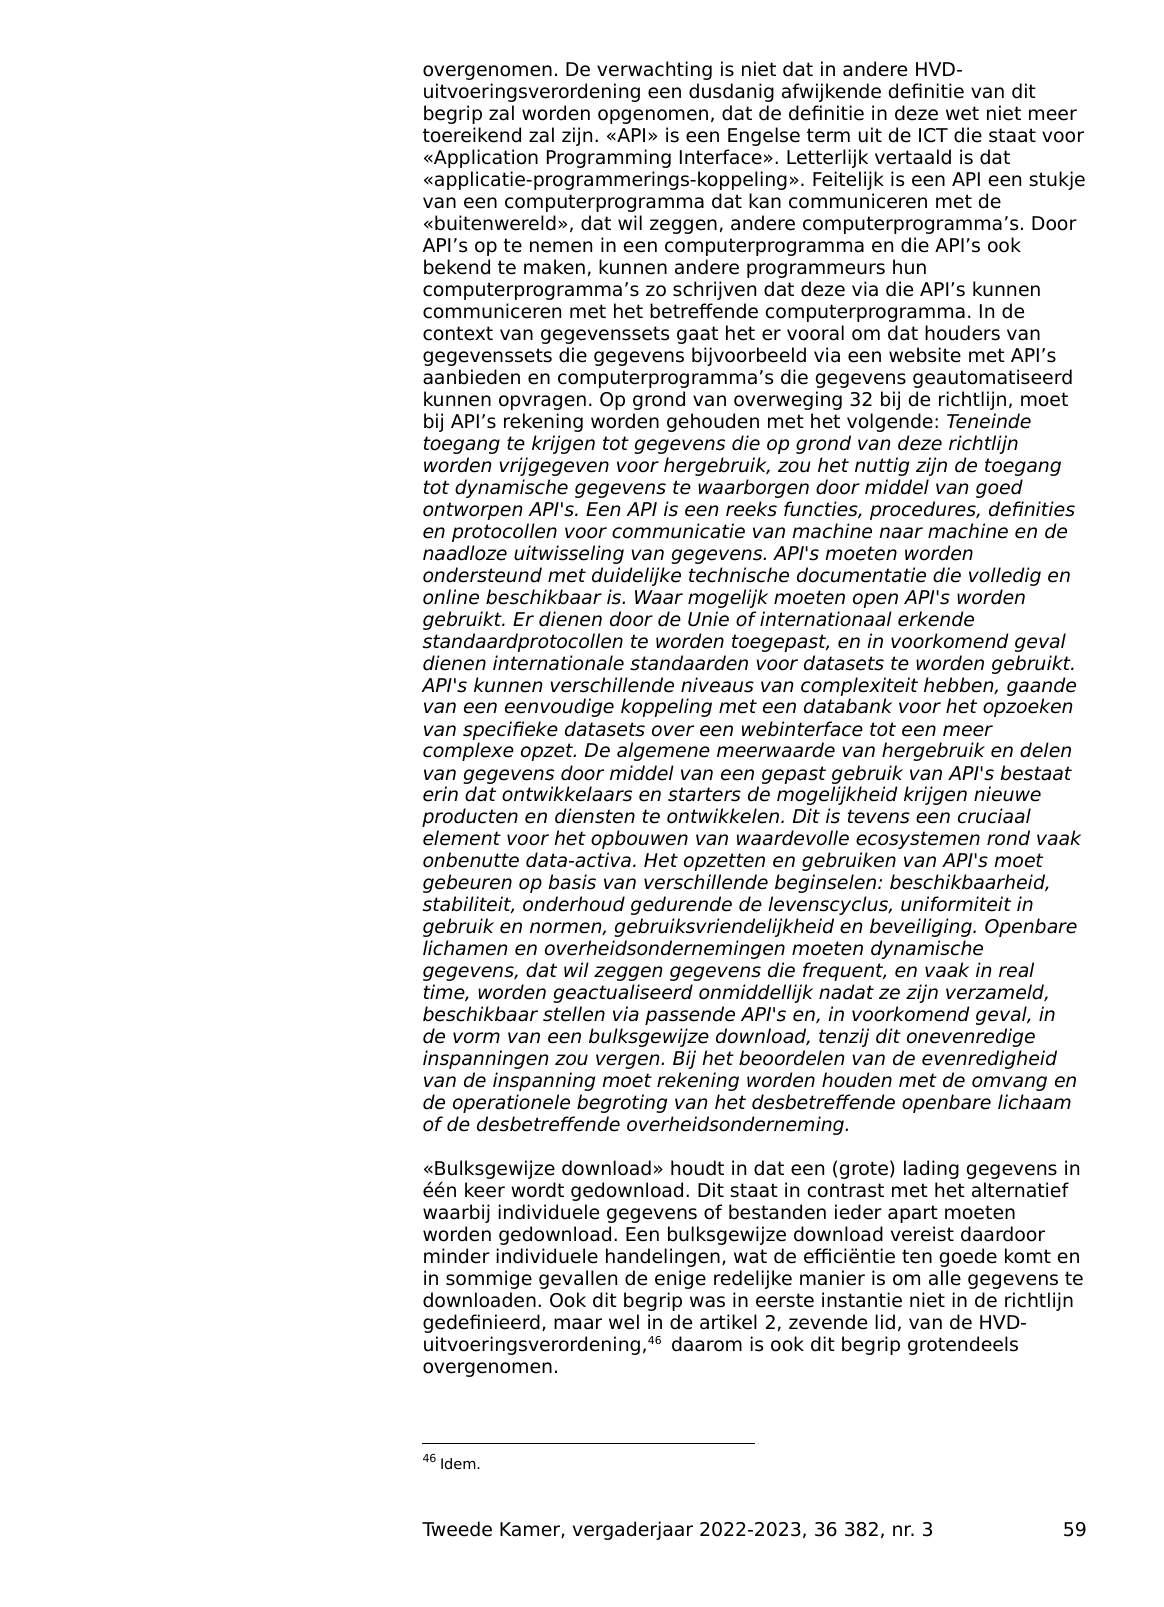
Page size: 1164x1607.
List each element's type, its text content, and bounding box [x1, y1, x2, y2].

text «Bulksgewijze download» houdt in dat een (grote) lading gegevens in één keer wordt gedownload. Dit staat in contrast met het alternatief waarbij individuele gegevens of bestanden ieder apart moeten worden gedownload. Een bulksgewijze download vereist daardoor minder individuele handelingen, wat de efficiëntie ten goede komt en in sommige gevallen de enige redelijke manier is om alle gegevens te downloaden. Ook dit begrip was in eerste instantie niet in de richtlijn gedefinieerd, maar wel in de artikel 2, zevende lid, van de HVD-uitvoeringsverordening, daarom is ook dit begrip grotendeels overgenomen. [422, 1158, 1087, 1378]
text Idem. [422, 1452, 1087, 1474]
text overgenomen. De verwachting is niet dat in andere HVD-uitvoeringsverordening een dusdanig afwijkende definitie van dit begrip zal worden opgenomen, dat de definitie in deze wet niet meer toereikend zal zijn. «API» is een Engelse term uit de ICT die staat voor «Application Programming Interface». Letterlijk vertaald is dat «applicatie-programmerings-koppeling». Feitelijk is een API een stukje van een computerprogramma dat kan communiceren met de «buitenwereld», dat wil zeggen, andere computerprogramma’s. Door API’s op te nemen in een computerprogramma en die API’s ook bekend te maken, kunnen andere programmeurs hun computerprogramma’s zo schrijven dat deze via die API’s kunnen communiceren met het betreffende computerprogramma. In de context van gegevenssets gaat het er vooral om dat houders van gegevenssets die gegevens bijvoorbeeld via een website met API’s aanbieden en computerprogramma’s die gegevens geautomatiseerd kunnen opvragen. Op grond van overweging 32 bij de richtlijn, moet bij API’s rekening worden gehouden met het volgende: Teneinde toegang te krijgen tot gegevens die op grond van deze richtlijn worden vrijgegeven voor hergebruik, zou het nuttig zijn de toegang tot dynamische gegevens te waarborgen door middel van goed ontworpen API's. Een API is een reeks functies, procedures, definities en protocollen voor communicatie van machine naar machine en de naadloze uitwisseling van gegevens. API's moeten worden ondersteund met duidelijke technische documentatie die volledig en online beschikbaar is. Waar mogelijk moeten open API's worden gebruikt. Er dienen door de Unie of internationaal erkende standaardprotocollen te worden toegepast, en in voorkomend geval dienen internationale standaarden voor datasets te worden gebruikt. API's kunnen verschillende niveaus van complexiteit hebben, gaande van een eenvoudige koppeling met een databank voor het opzoeken van specifieke datasets over een webinterface tot een meer complexe opzet. De algemene meerwaarde van hergebruik en delen van gegevens door middel van een gepast gebruik van API's bestaat erin dat ontwikkelaars en starters de mogelijkheid krijgen nieuwe producten en diensten te ontwikkelen. Dit is tevens een cruciaal element voor het opbouwen van waardevolle ecosystemen rond vaak onbenutte data-activa. Het opzetten en gebruiken van API's moet gebeuren op basis van verschillende beginselen: beschikbaarheid, stabiliteit, onderhoud gedurende de levenscyclus, uniformiteit in gebruik en normen, gebruiksvriendelijkheid en beveiliging. Openbare lichamen en overheidsondernemingen moeten dynamische gegevens, dat wil zeggen gegevens die frequent, en vaak in real time, worden geactualiseerd onmiddellijk nadat ze zijn verzameld, beschikbaar stellen via passende API's en, in voorkomend geval, in de vorm van een bulksgewijze download, tenzij dit onevenredige inspanningen zou vergen. Bij het beoordelen van de evenredigheid van de inspanning moet rekening worden houden met de omvang en de operationele begroting van het desbetreffende openbare lichaam of de desbetreffende overheidsonderneming. [422, 59, 1087, 1136]
